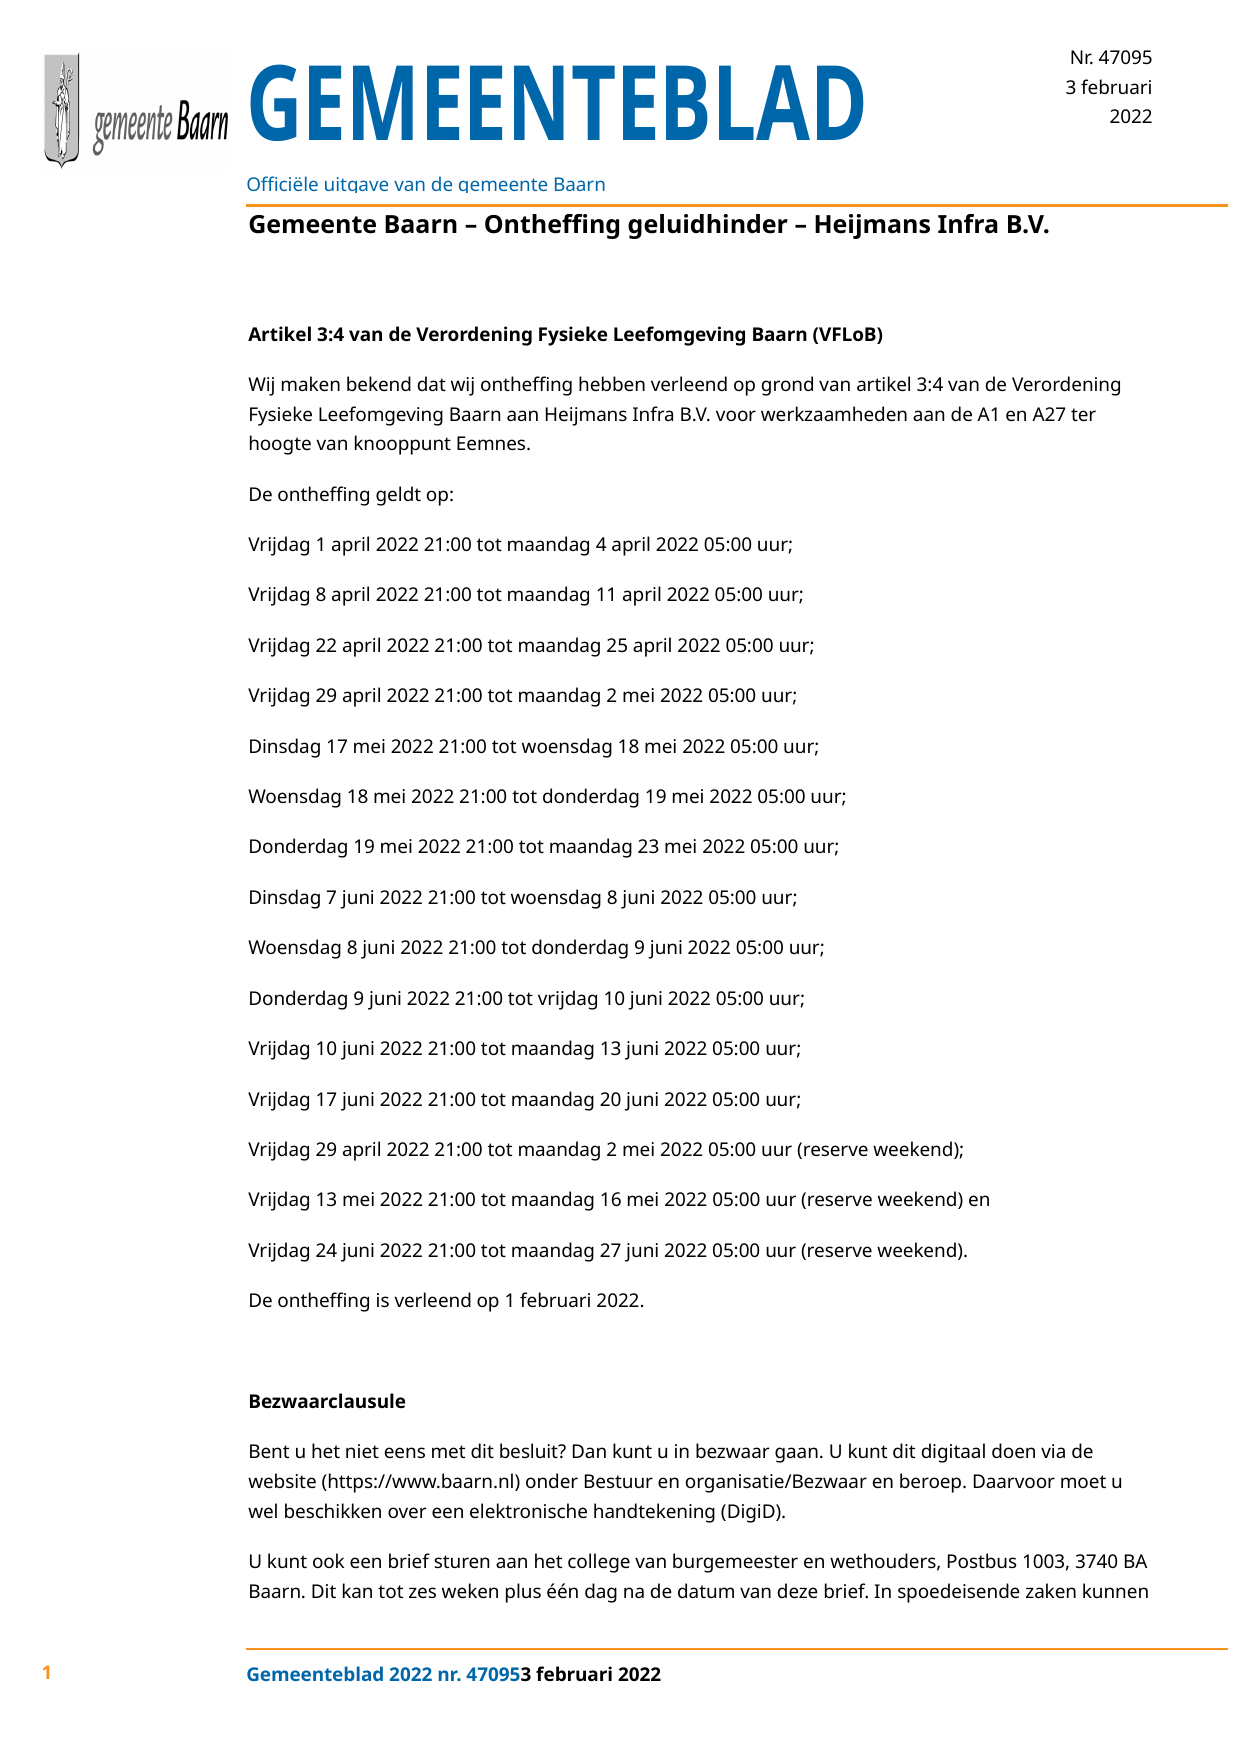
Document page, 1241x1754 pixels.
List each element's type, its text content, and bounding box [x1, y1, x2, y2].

text Artikel 3:4 van de Verordening Fysieke Leefomgeving Baarn (VFLoB) [248, 321, 1152, 346]
text Woensdag 8 juni 2022 21:00 tot donderdag 9 juni 2022 05:00 uur; [248, 934, 1152, 960]
text Vrijdag 10 juni 2022 21:00 tot maandag 13 juni 2022 05:00 uur; [248, 1035, 1152, 1061]
text De ontheffing is verleend op 1 februari 2022. [248, 1287, 1152, 1313]
text Woensdag 18 mei 2022 21:00 tot donderdag 19 mei 2022 05:00 uur; [248, 783, 1152, 809]
text Vrijdag 22 april 2022 21:00 tot maandag 25 april 2022 05:00 uur; [248, 632, 1152, 658]
text Donderdag 9 juni 2022 21:00 tot vrijdag 10 juni 2022 05:00 uur; [248, 985, 1152, 1011]
text Vrijdag 17 juni 2022 21:00 tot maandag 20 juni 2022 05:00 uur; [248, 1086, 1152, 1111]
text Donderdag 19 mei 2022 21:00 tot maandag 23 mei 2022 05:00 uur; [248, 834, 1152, 859]
text Vrijdag 29 april 2022 21:00 tot maandag 2 mei 2022 05:00 uur; [248, 682, 1152, 708]
text Vrijdag 24 juni 2022 21:00 tot maandag 27 juni 2022 05:00 uur (reserve weekend). [248, 1237, 1152, 1263]
text Vrijdag 8 april 2022 21:00 tot maandag 11 april 2022 05:00 uur; [248, 582, 1152, 607]
text De ontheffing geldt op: [248, 481, 1152, 506]
text Gemeente Baarn – Ontheffing geluidhinder – Heijmans Infra B.V. [248, 207, 1152, 241]
text Vrijdag 29 april 2022 21:00 tot maandag 2 mei 2022 05:00 uur (reserve weekend); [248, 1136, 1152, 1162]
picture [41, 47, 231, 172]
text Bezwaarclausule [248, 1388, 1152, 1414]
text U kunt ook een brief sturen aan het college van burgemeester en wethouders, Postbus 1003, 3740 BA Baarn. Dit kan tot zes weken plus één dag na de datum van deze brief. In spoedeisende zaken kunnen [248, 1548, 1152, 1603]
text Dinsdag 7 juni 2022 21:00 tot woensdag 8 juni 2022 05:00 uur; [248, 884, 1152, 910]
text Vrijdag 13 mei 2022 21:00 tot maandag 16 mei 2022 05:00 uur (reserve weekend) en [248, 1187, 1152, 1212]
text Vrijdag 1 april 2022 21:00 tot maandag 4 april 2022 05:00 uur; [248, 531, 1152, 557]
text Wij maken bekend dat wij ontheffing hebben verleend op grond van artikel 3:4 van de Verordening Fysieke Leefomgeving Baarn aan Heijmans Infra B.V. voor werkzaamheden aan de A1 en A27 ter hoogte van knooppunt Eemnes. [248, 371, 1152, 456]
text Dinsdag 17 mei 2022 21:00 tot woensdag 18 mei 2022 05:00 uur; [248, 733, 1152, 758]
text Bent u het niet eens met dit besluit? Dan kunt u in bezwaar gaan. U kunt dit digitaal doen via de website (https://www.baarn.nl) onder Bestuur en organisatie/Bezwaar en beroep. Daarvoor moet u wel beschikken over een elektronische handtekening (DigiD). [248, 1439, 1152, 1523]
